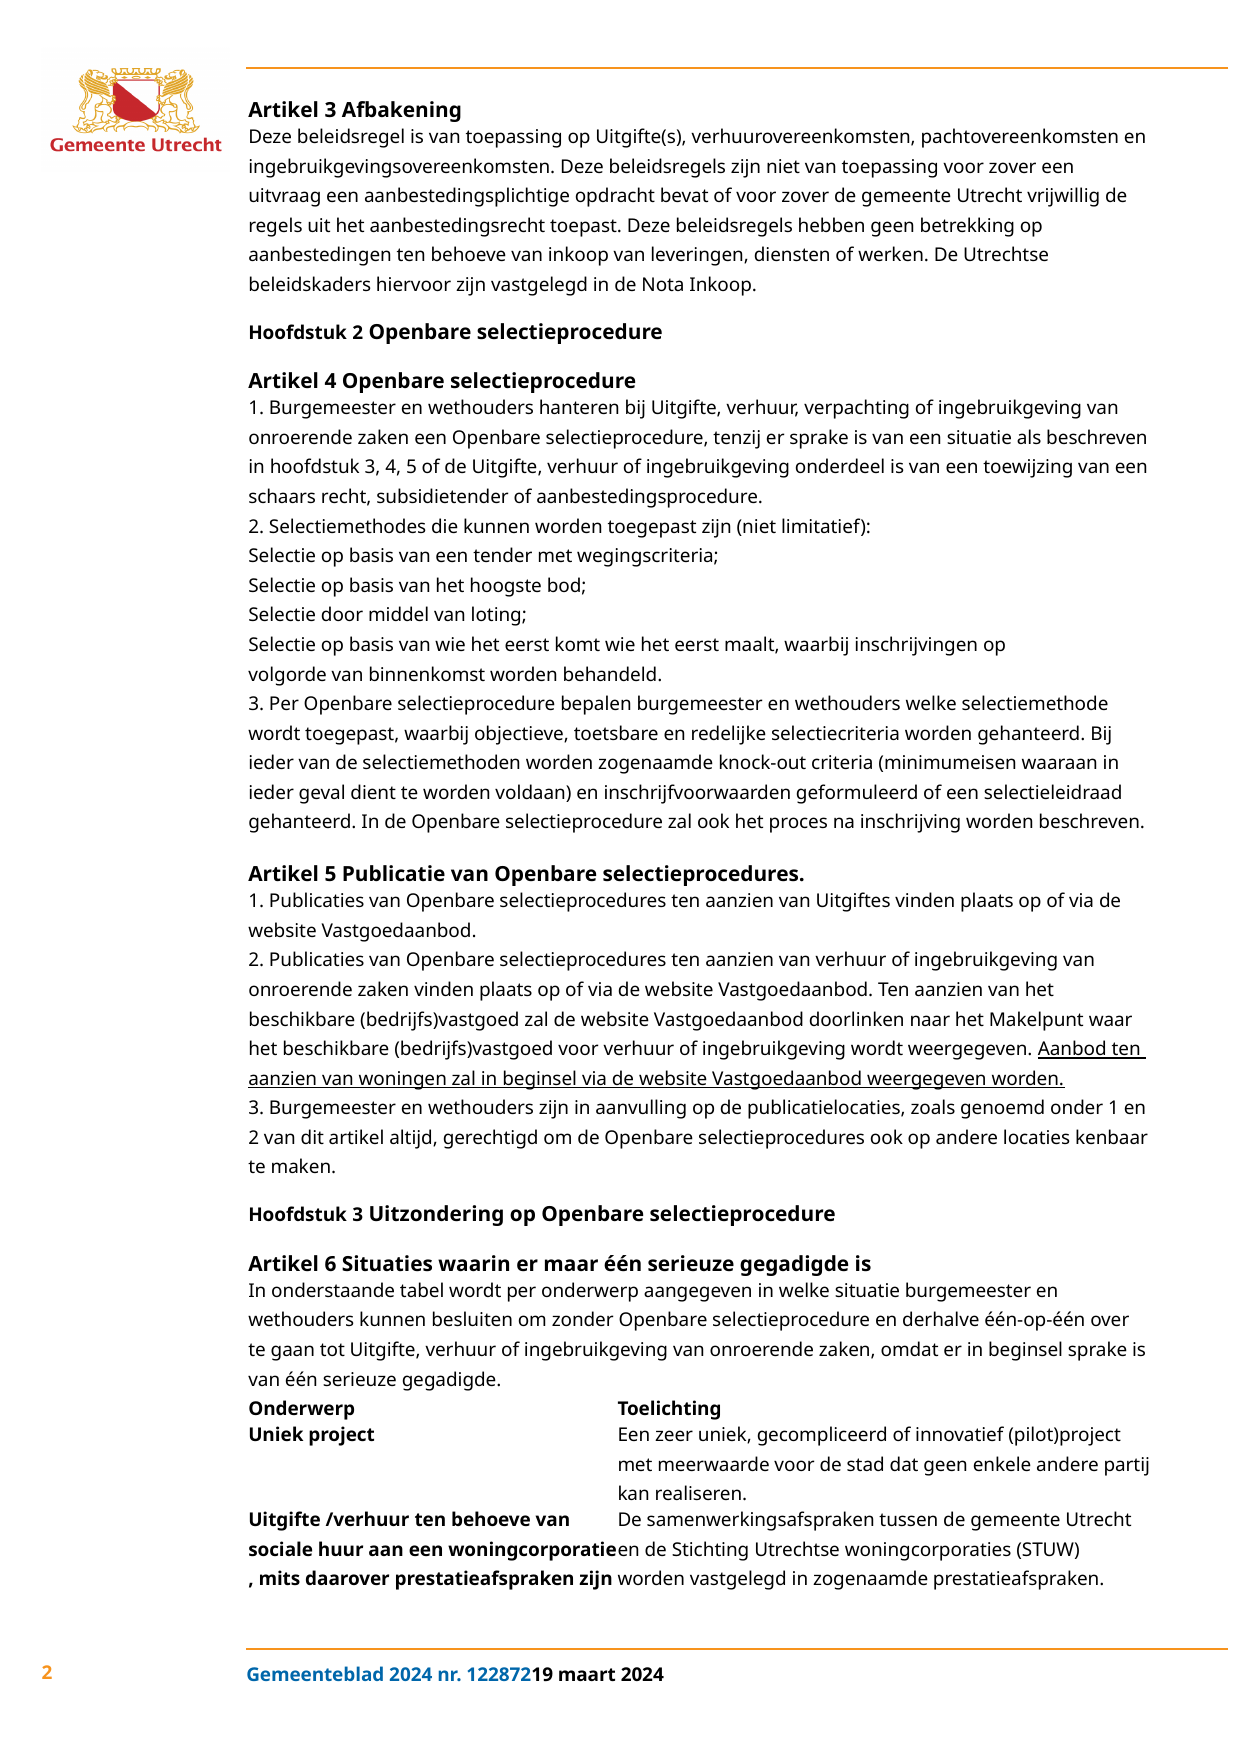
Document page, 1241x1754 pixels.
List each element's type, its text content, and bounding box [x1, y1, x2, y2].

table_header Toelichting [617, 1396, 1152, 1421]
text Artikel 3 Afbakening [248, 95, 1152, 123]
text Hoofdstuk 2 Openbare selectieprocedure [248, 317, 1152, 345]
text Selectie op basis van het hoogste bod; [248, 572, 1152, 598]
text Artikel 4 Openbare selectieprocedure [248, 366, 1152, 394]
text 1. Burgemeester en wethouders hanteren bij Uitgifte, verhuur, verpachting of ingebruikgeving van onroerende zaken een Openbare selectieprocedure, tenzij er sprake is van een situatie als beschreven in hoofdstuk 3, 4, 5 of de Uitgifte, verhuur of ingebruikgeving onderdeel is van een toewijzing van een schaars recht, subsidietender of aanbestedingsprocedure. [248, 394, 1152, 509]
table_cell Uniek project [248, 1421, 617, 1506]
text Hoofdstuk 3 Uitzondering op Openbare selectieprocedure [248, 1199, 1152, 1228]
table_cell Uitgifte /verhuur ten behoeve van sociale huur aan een woningcorporatie , mits daarover prestatieafspraken zijn [248, 1506, 617, 1591]
table_cell Een zeer uniek, gecompliceerd of innovatief (pilot)project met meerwaarde voor de stad dat geen enkele andere partij kan realiseren. [617, 1421, 1152, 1506]
text 2. Selectiemethodes die kunnen worden toegepast zijn (niet limitatief): [248, 513, 1152, 538]
table_header Onderwerp [248, 1396, 617, 1421]
text Selectie op basis van een tender met wegingscriteria; [248, 542, 1152, 568]
text Selectie op basis van wie het eerst komt wie het eerst maalt, waarbij inschrijvingen op [248, 631, 1152, 657]
text Artikel 6 Situaties waarin er maar één serieuze gegadigde is [248, 1249, 1152, 1277]
text 3. Burgemeester en wethouders zijn in aanvulling op de publicatielocaties, zoals genoemd onder 1 en 2 van dit artikel altijd, gerechtigd om de Openbare selectieprocedures ook op andere locaties kenbaar te maken. [248, 1094, 1152, 1179]
text 1. Publicaties van Openbare selectieprocedures ten aanzien van Uitgiftes vinden plaats op of via de website Vastgoedaanbod. [248, 887, 1152, 943]
text 2. Publicaties van Openbare selectieprocedures ten aanzien van verhuur of ingebruikgeving van onroerende zaken vinden plaats op of via de website Vastgoedaanbod. Ten aanzien van het beschikbare (bedrijfs)vastgoed zal de website Vastgoedaanbod doorlinken naar het Makelpunt waar het beschikbare (bedrijfs)vastgoed voor verhuur of ingebruikgeving wordt weergegeven. Aanbod ten aanzien van woningen zal in beginsel via de website Vastgoedaanbod weergegeven worden. [248, 947, 1152, 1091]
table_cell De samenwerkingsafspraken tussen de gemeente Utrecht en de Stichting Utrechtse woningcorporaties (STUW) worden vastgelegd in zogenaamde prestatieafspraken. [617, 1506, 1152, 1591]
text Selectie door middel van loting; [248, 602, 1152, 627]
text Artikel 5 Publicatie van Openbare selectieprocedures. [248, 859, 1152, 887]
picture [41, 47, 231, 172]
text volgorde van binnenkomst worden behandeld. [248, 661, 1152, 686]
text In onderstaande tabel wordt per onderwerp aangegeven in welke situatie burgemeester en wethouders kunnen besluiten om zonder Openbare selectieprocedure en derhalve één-op-één over te gaan tot Uitgifte, verhuur of ingebruikgeving van onroerende zaken, omdat er in beginsel sprake is van één serieuze gegadigde. [248, 1277, 1152, 1392]
text Deze beleidsregel is van toepassing op Uitgifte(s), verhuurovereenkomsten, pachtovereenkomsten en ingebruikgevingsovereenkomsten. Deze beleidsregels zijn niet van toepassing voor zover een uitvraag een aanbestedingsplichtige opdracht bevat of voor zover de gemeente Utrecht vrijwillig de regels uit het aanbestedingsrecht toepast. Deze beleidsregels hebben geen betrekking op aanbestedingen ten behoeve van inkoop van leveringen, diensten of werken. De Utrechtse beleidskaders hiervoor zijn vastgelegd in de Nota Inkoop. [248, 123, 1152, 297]
text 3. Per Openbare selectieprocedure bepalen burgemeester en wethouders welke selectiemethode wordt toegepast, waarbij objectieve, toetsbare en redelijke selectiecriteria worden gehanteerd. Bij ieder van de selectiemethoden worden zogenaamde knock-out criteria (minimumeisen waaraan in ieder geval dient te worden voldaan) en inschrijfvoorwaarden geformuleerd of een selectieleidraad gehanteerd. In de Openbare selectieprocedure zal ook het proces na inschrijving worden beschreven. [248, 690, 1152, 834]
